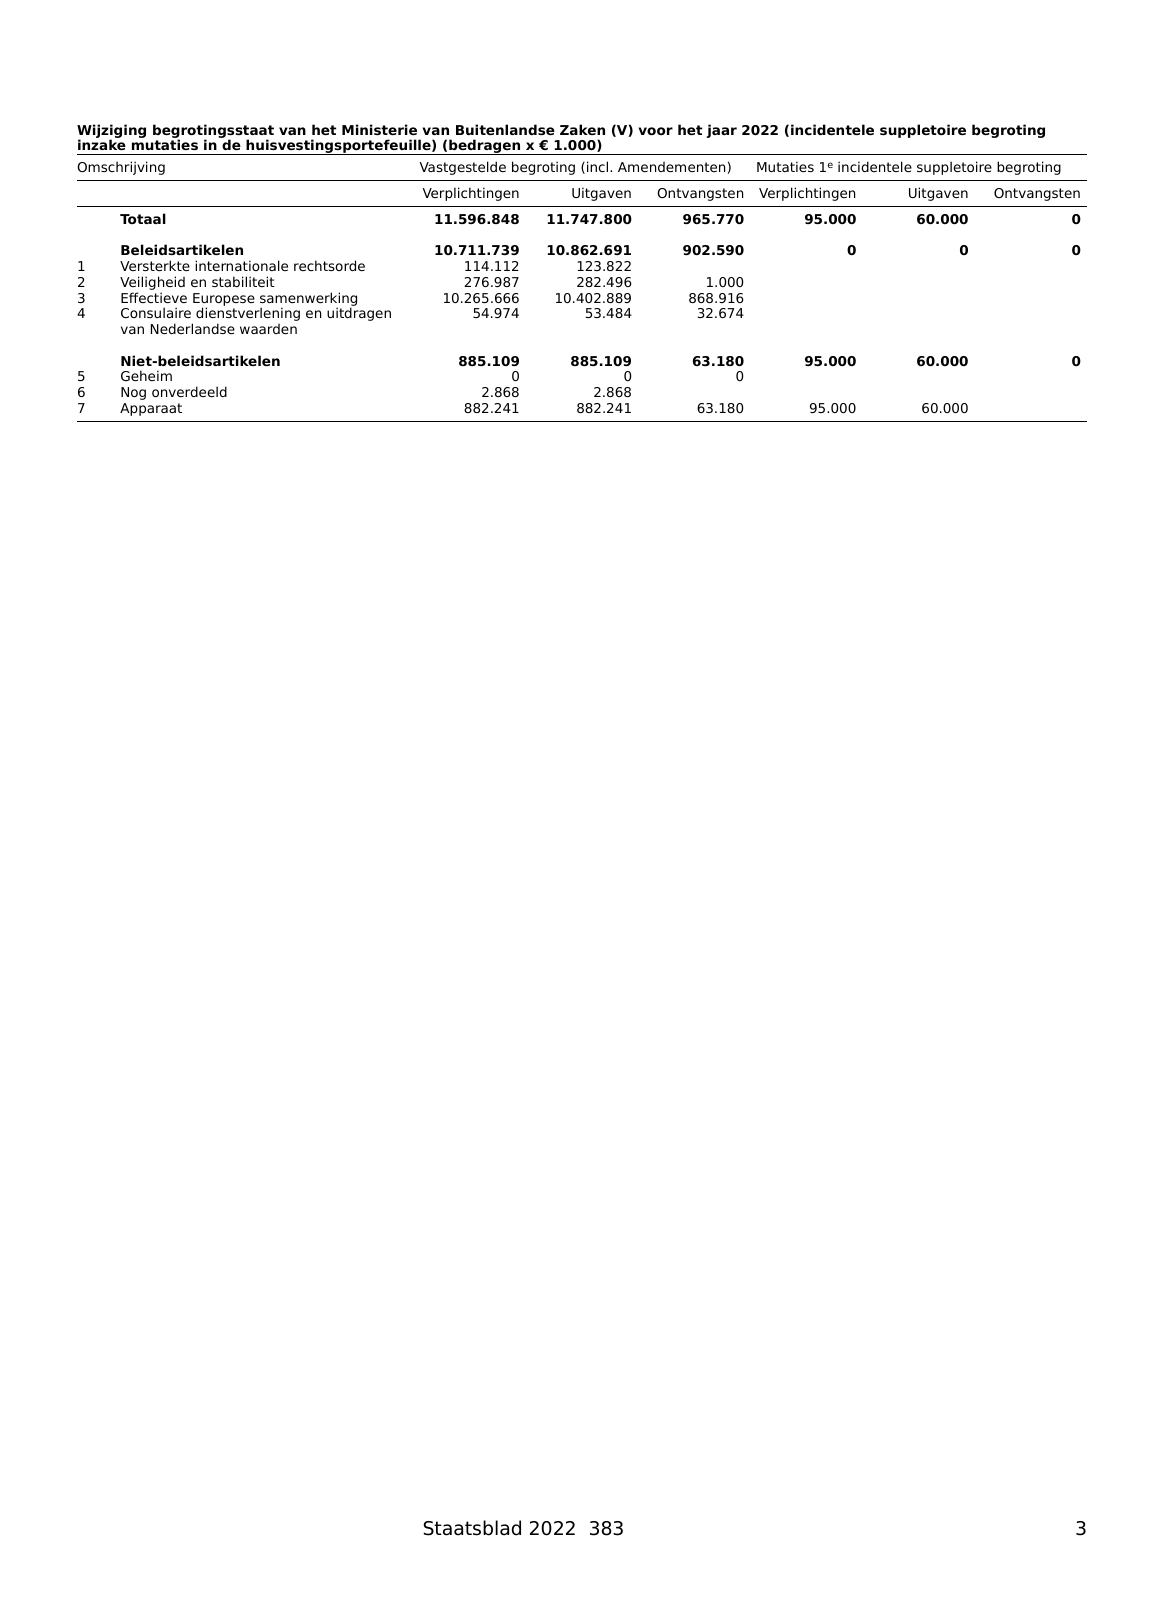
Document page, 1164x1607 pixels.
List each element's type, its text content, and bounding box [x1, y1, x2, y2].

table_cell [862, 259, 974, 275]
table_cell 95.000 [750, 207, 862, 227]
table_cell [974, 338, 1087, 353]
table_cell 10.862.691 [526, 243, 638, 259]
table_cell 95.000 [750, 401, 862, 421]
table_cell Ontvangsten [638, 181, 750, 206]
table_cell [638, 228, 750, 243]
table_cell 10.711.739 [413, 243, 526, 259]
table_cell [413, 338, 526, 353]
table_cell [750, 259, 862, 275]
table_cell Uitgaven [526, 181, 638, 206]
table_cell Omschrijving [77, 155, 413, 180]
table_cell [77, 207, 114, 227]
table_cell Apparaat [114, 401, 413, 421]
table_cell Consulaire dienstverlening en uitdragen van Nederlandse waarden [114, 306, 413, 338]
table_cell 282.496 [526, 275, 638, 290]
table_cell [750, 385, 862, 401]
table_cell [750, 228, 862, 243]
table_cell [974, 290, 1087, 306]
table_cell 2 [77, 275, 114, 290]
table_cell [974, 228, 1087, 243]
table_cell 54.974 [413, 306, 526, 338]
table_cell 60.000 [862, 353, 974, 369]
table_cell 5 [77, 369, 114, 385]
table_cell Niet-beleidsartikelen [114, 353, 413, 369]
table_cell 882.241 [526, 401, 638, 421]
table_cell 0 [974, 353, 1087, 369]
table_cell 60.000 [862, 401, 974, 421]
table_cell [974, 401, 1087, 421]
table_cell 123.822 [526, 259, 638, 275]
table_cell [862, 290, 974, 306]
table_cell 0 [862, 243, 974, 259]
table_cell 276.987 [413, 275, 526, 290]
table_cell [77, 243, 114, 259]
table_cell Mutaties 1e incidentele suppletoire begroting [750, 155, 1087, 180]
table_cell 10.265.666 [413, 290, 526, 306]
table_cell [750, 275, 862, 290]
table_cell [526, 228, 638, 243]
table_cell 60.000 [862, 207, 974, 227]
table_cell Effectieve Europese samenwerking [114, 290, 413, 306]
table_cell Beleidsartikelen [114, 243, 413, 259]
table_cell 95.000 [750, 353, 862, 369]
table_cell [750, 338, 862, 353]
table_cell [750, 290, 862, 306]
table_cell 1.000 [638, 275, 750, 290]
table_cell 0 [413, 369, 526, 385]
table_cell [750, 369, 862, 385]
table_cell 11.747.800 [526, 207, 638, 227]
table_cell [638, 259, 750, 275]
table_cell 0 [974, 207, 1087, 227]
table_cell [413, 228, 526, 243]
table_cell 2.868 [526, 385, 638, 401]
table_cell 885.109 [413, 353, 526, 369]
table_cell [114, 228, 413, 243]
table_cell [77, 338, 114, 353]
table_cell [114, 338, 413, 353]
table_cell [974, 369, 1087, 385]
table_cell [862, 369, 974, 385]
table_cell [526, 338, 638, 353]
table_cell 2.868 [413, 385, 526, 401]
table_cell 965.770 [638, 207, 750, 227]
table_cell Verplichtingen [750, 181, 862, 206]
table_cell Versterkte internationale rechtsorde [114, 259, 413, 275]
table_cell [862, 275, 974, 290]
table_cell [77, 181, 114, 206]
table_cell 885.109 [526, 353, 638, 369]
table_cell 63.180 [638, 401, 750, 421]
table_cell [77, 228, 114, 243]
table_cell 1 [77, 259, 114, 275]
table_cell Nog onverdeeld [114, 385, 413, 401]
table_cell 4 [77, 306, 114, 338]
table_cell 868.916 [638, 290, 750, 306]
table_cell 32.674 [638, 306, 750, 338]
table_cell [77, 353, 114, 369]
table_header Wijziging begrotingsstaat van het Ministerie van Buitenlandse Zaken (V) voor het jaar 2022 (incidentele suppletoire begroting inzake mutaties in de huisvestingsportefeuille) (bedragen x € 1.000) [77, 122, 1087, 154]
table_cell [750, 306, 862, 338]
table_cell 0 [750, 243, 862, 259]
table_cell Vastgestelde begroting (incl. Amendementen) [413, 155, 750, 180]
table_cell [862, 385, 974, 401]
table_cell Totaal [114, 207, 413, 227]
table_cell [974, 275, 1087, 290]
table_cell 11.596.848 [413, 207, 526, 227]
table_cell 53.484 [526, 306, 638, 338]
table_cell [862, 338, 974, 353]
table_cell 114.112 [413, 259, 526, 275]
table_cell 882.241 [413, 401, 526, 421]
table_cell [114, 181, 413, 206]
table_cell 0 [638, 369, 750, 385]
table_cell Geheim [114, 369, 413, 385]
table_cell Uitgaven [862, 181, 974, 206]
table_cell Ontvangsten [974, 181, 1087, 206]
table_cell 0 [974, 243, 1087, 259]
table_cell [974, 385, 1087, 401]
table_cell 902.590 [638, 243, 750, 259]
table_cell 7 [77, 401, 114, 421]
table_cell Veiligheid en stabiliteit [114, 275, 413, 290]
table_cell [638, 338, 750, 353]
table_cell [862, 228, 974, 243]
table_cell 6 [77, 385, 114, 401]
table_cell 63.180 [638, 353, 750, 369]
table_cell 0 [526, 369, 638, 385]
table_cell [974, 306, 1087, 338]
table_cell [862, 306, 974, 338]
table_cell 3 [77, 290, 114, 306]
table_cell [974, 259, 1087, 275]
table_cell [638, 385, 750, 401]
table_cell 10.402.889 [526, 290, 638, 306]
table_cell Verplichtingen [413, 181, 526, 206]
